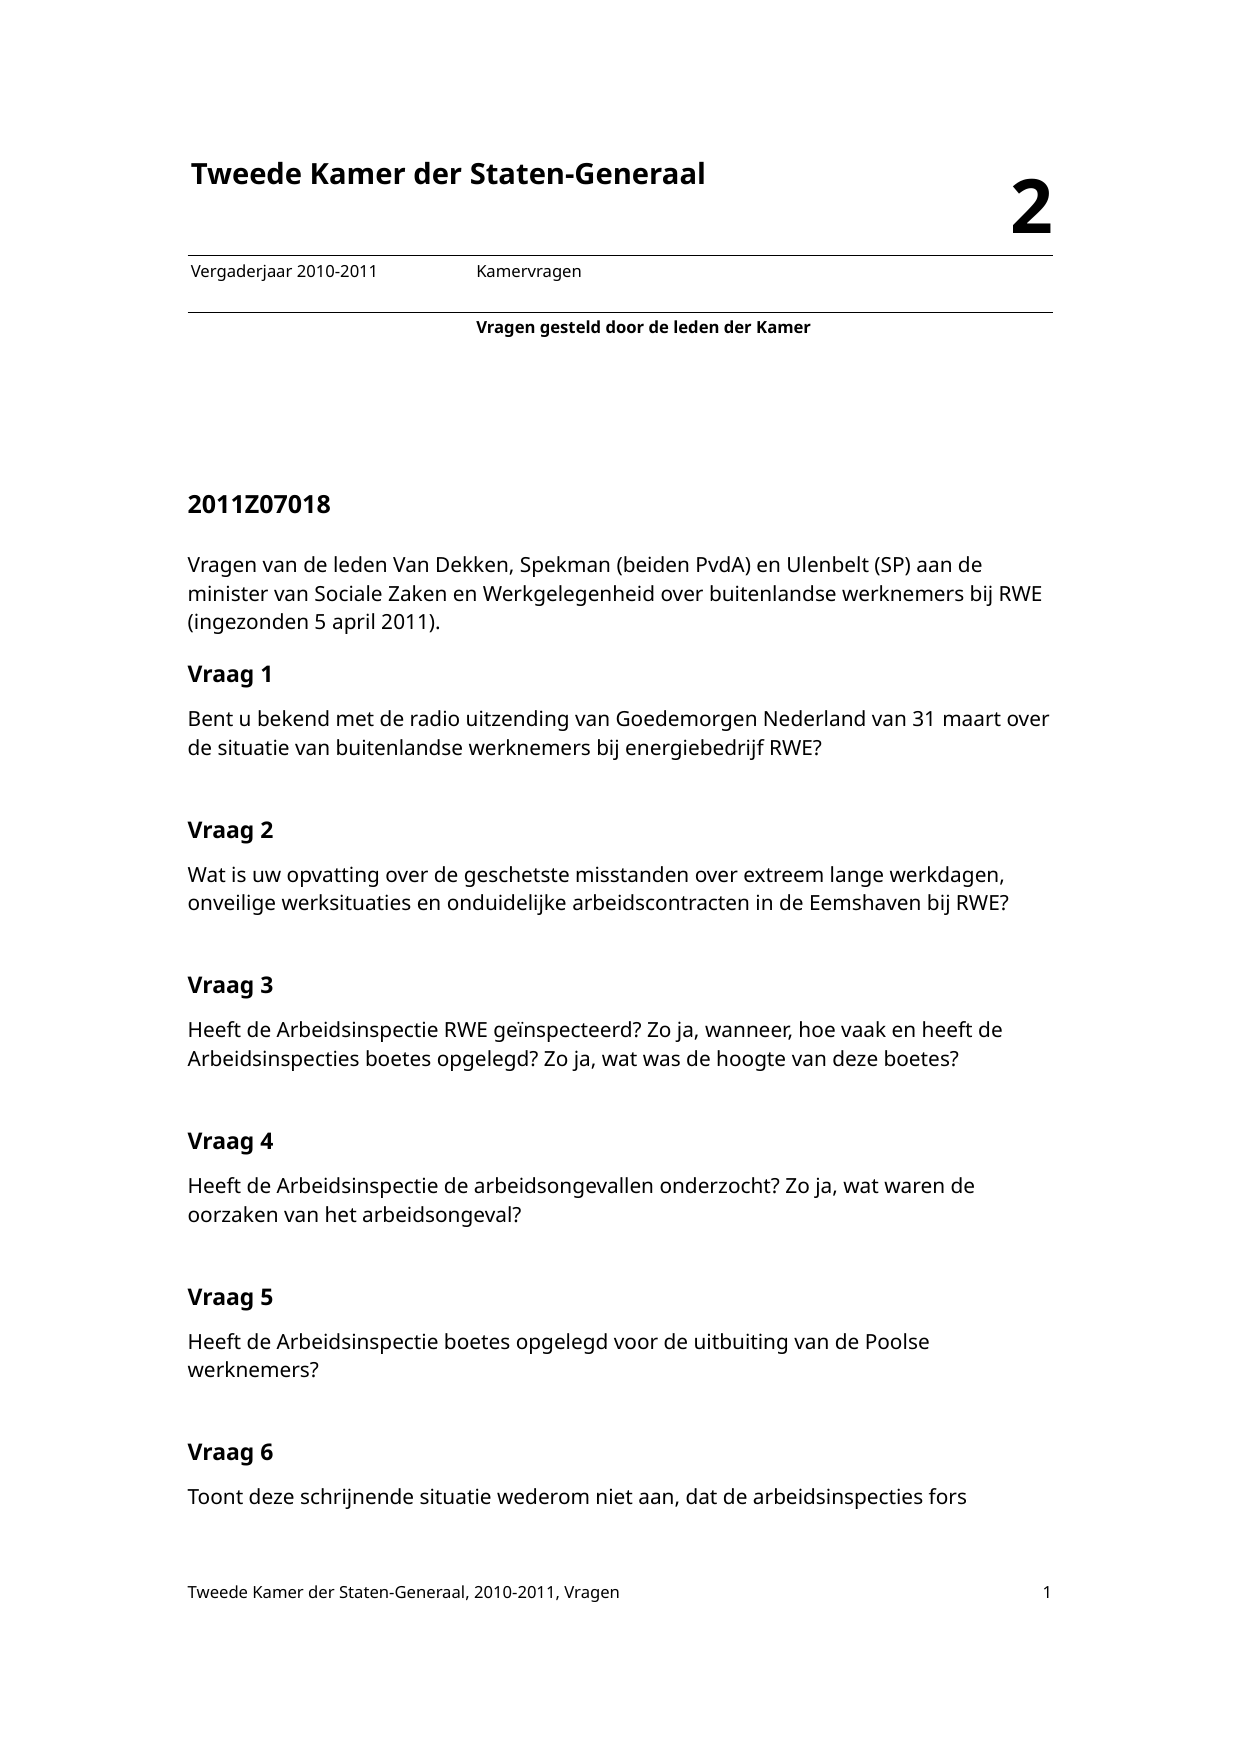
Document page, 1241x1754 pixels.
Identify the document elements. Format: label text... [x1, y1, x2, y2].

text Heeft de Arbeidsinspectie boetes opgelegd voor de uitbuiting van de Poolse werknemers? [187, 1327, 1053, 1384]
text Bent u bekend met de radio uitzending van Goedemorgen Nederland van 31 maart over de situatie van buitenlandse werknemers bij energiebedrijf RWE? [187, 704, 1053, 761]
table_header 2 [880, 150, 1053, 255]
subtitle Vraag 4 [187, 1125, 1053, 1156]
text Wat is uw opvatting over de geschetste misstanden over extreem lange werkdagen, onveilige werksituaties en onduidelijke arbeidscontracten in de Eemshaven bij RWE? [187, 860, 1053, 917]
table_cell Vragen gesteld door de leden der Kamer [473, 313, 1053, 339]
table_cell [188, 313, 473, 339]
text Heeft de Arbeidsinspectie de arbeidsongevallen onderzocht? Zo ja, wat waren de oorzaken van het arbeidsongeval? [187, 1171, 1053, 1228]
table_cell Kamervragen [473, 256, 1053, 312]
table_header Tweede Kamer der Staten-Generaal [188, 150, 879, 255]
text Vragen van de leden Van Dekken, Spekman (beiden PvdA) en Ulenbelt (SP) aan de minister van Sociale Zaken en Werkgelegenheid over buitenlandse werknemers bij RWE (ingezonden 5 april 2011). [187, 550, 1053, 636]
text 2011Z07018 [187, 487, 1053, 521]
table_cell Vergaderjaar 2010-2011 [188, 256, 473, 312]
subtitle Vraag 2 [187, 814, 1053, 845]
subtitle Vraag 6 [187, 1436, 1053, 1467]
subtitle Vraag 1 [187, 658, 1053, 689]
subtitle Vraag 5 [187, 1281, 1053, 1312]
subtitle Vraag 3 [187, 969, 1053, 1001]
text Heeft de Arbeidsinspectie RWE geïnspecteerd? Zo ja, wanneer, hoe vaak en heeft de Arbeidsinspecties boetes opgelegd? Zo ja, wat was de hoogte van deze boetes? [187, 1016, 1053, 1072]
text Toont deze schrijnende situatie wederom niet aan, dat de arbeidsinspecties fors [187, 1482, 1053, 1511]
